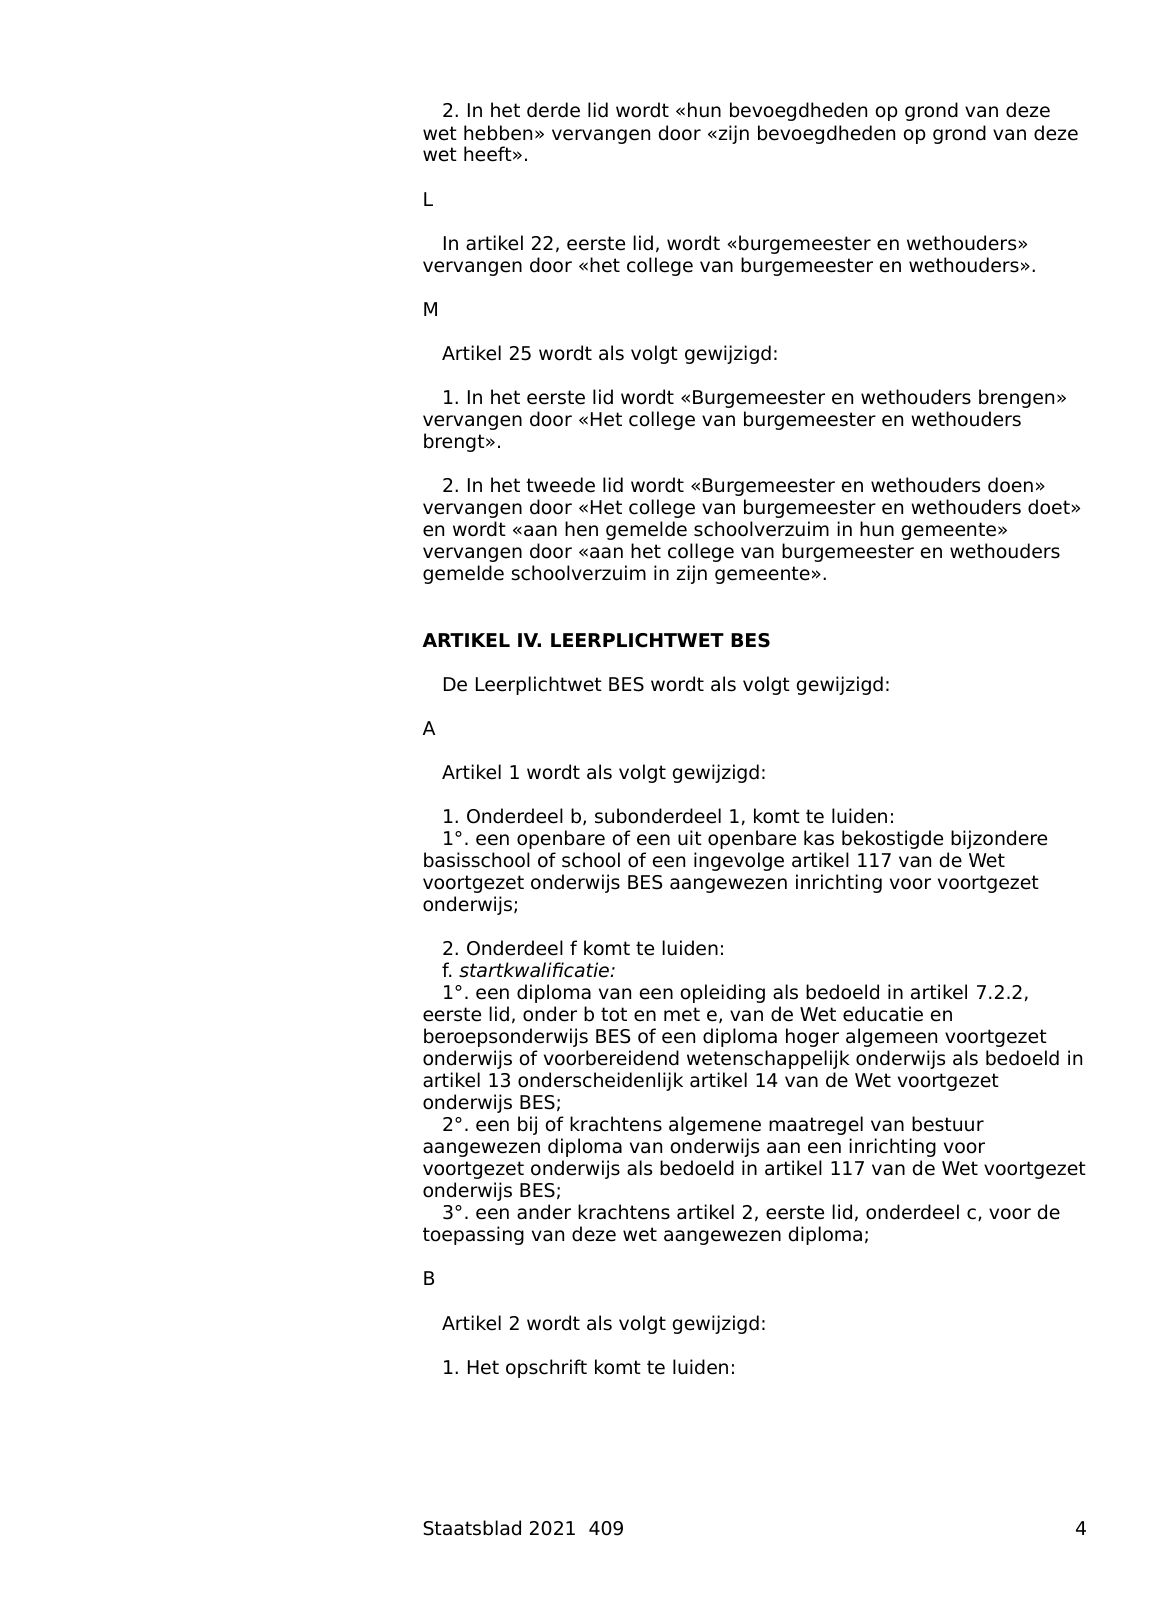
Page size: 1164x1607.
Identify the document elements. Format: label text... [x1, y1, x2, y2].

text 1°. een diploma van een opleiding als bedoeld in artikel 7.2.2, eerste lid, onder b tot en met e, van de Wet educatie en beroepsonderwijs BES of een diploma hoger algemeen voortgezet onderwijs of voorbereidend wetenschappelijk onderwijs als bedoeld in artikel 13 onderscheidenlijk artikel 14 van de Wet voortgezet onderwijs BES; [422, 982, 1087, 1114]
text 3°. een ander krachtens artikel 2, eerste lid, onderdeel c, voor de toepassing van deze wet aangewezen diploma; [422, 1202, 1087, 1246]
text 1°. een openbare of een uit openbare kas bekostigde bijzondere basisschool of school of een ingevolge artikel 117 van de Wet voortgezet onderwijs BES aangewezen inrichting voor voortgezet onderwijs; [422, 828, 1087, 916]
text Artikel 1 wordt als volgt gewijzigd: [422, 762, 1087, 784]
text A [422, 718, 1087, 740]
text 2. Onderdeel f komt te luiden: [422, 938, 1087, 960]
text De Leerplichtwet BES wordt als volgt gewijzigd: [422, 674, 1087, 696]
text f. startkwalificatie: [422, 960, 1087, 982]
text B [422, 1268, 1087, 1290]
text 1. Onderdeel b, subonderdeel 1, komt te luiden: [422, 806, 1087, 828]
text 1. Het opschrift komt te luiden: [422, 1357, 1087, 1378]
text Artikel 2 wordt als volgt gewijzigd: [422, 1312, 1087, 1334]
text Artikel 25 wordt als volgt gewijzigd: [422, 343, 1087, 365]
text 1. In het eerste lid wordt «Burgemeester en wethouders brengen» vervangen door «Het college van burgemeester en wethouders brengt». [422, 387, 1087, 453]
text 2. In het tweede lid wordt «Burgemeester en wethouders doen» vervangen door «Het college van burgemeester en wethouders doet» en wordt «aan hen gemelde schoolverzuim in hun gemeente» vervangen door «aan het college van burgemeester en wethouders gemelde schoolverzuim in zijn gemeente». [422, 475, 1087, 585]
subtitle ARTIKEL IV. LEERPLICHTWET BES [422, 629, 1087, 652]
text 2°. een bij of krachtens algemene maatregel van bestuur aangewezen diploma van onderwijs aan een inrichting voor voortgezet onderwijs als bedoeld in artikel 117 van de Wet voortgezet onderwijs BES; [422, 1114, 1087, 1202]
text 2. In het derde lid wordt «hun bevoegdheden op grond van deze wet hebben» vervangen door «zijn bevoegdheden op grond van deze wet heeft». [422, 100, 1087, 166]
text M [422, 299, 1087, 321]
text In artikel 22, eerste lid, wordt «burgemeester en wethouders» vervangen door «het college van burgemeester en wethouders». [422, 233, 1087, 277]
text L [422, 188, 1087, 211]
